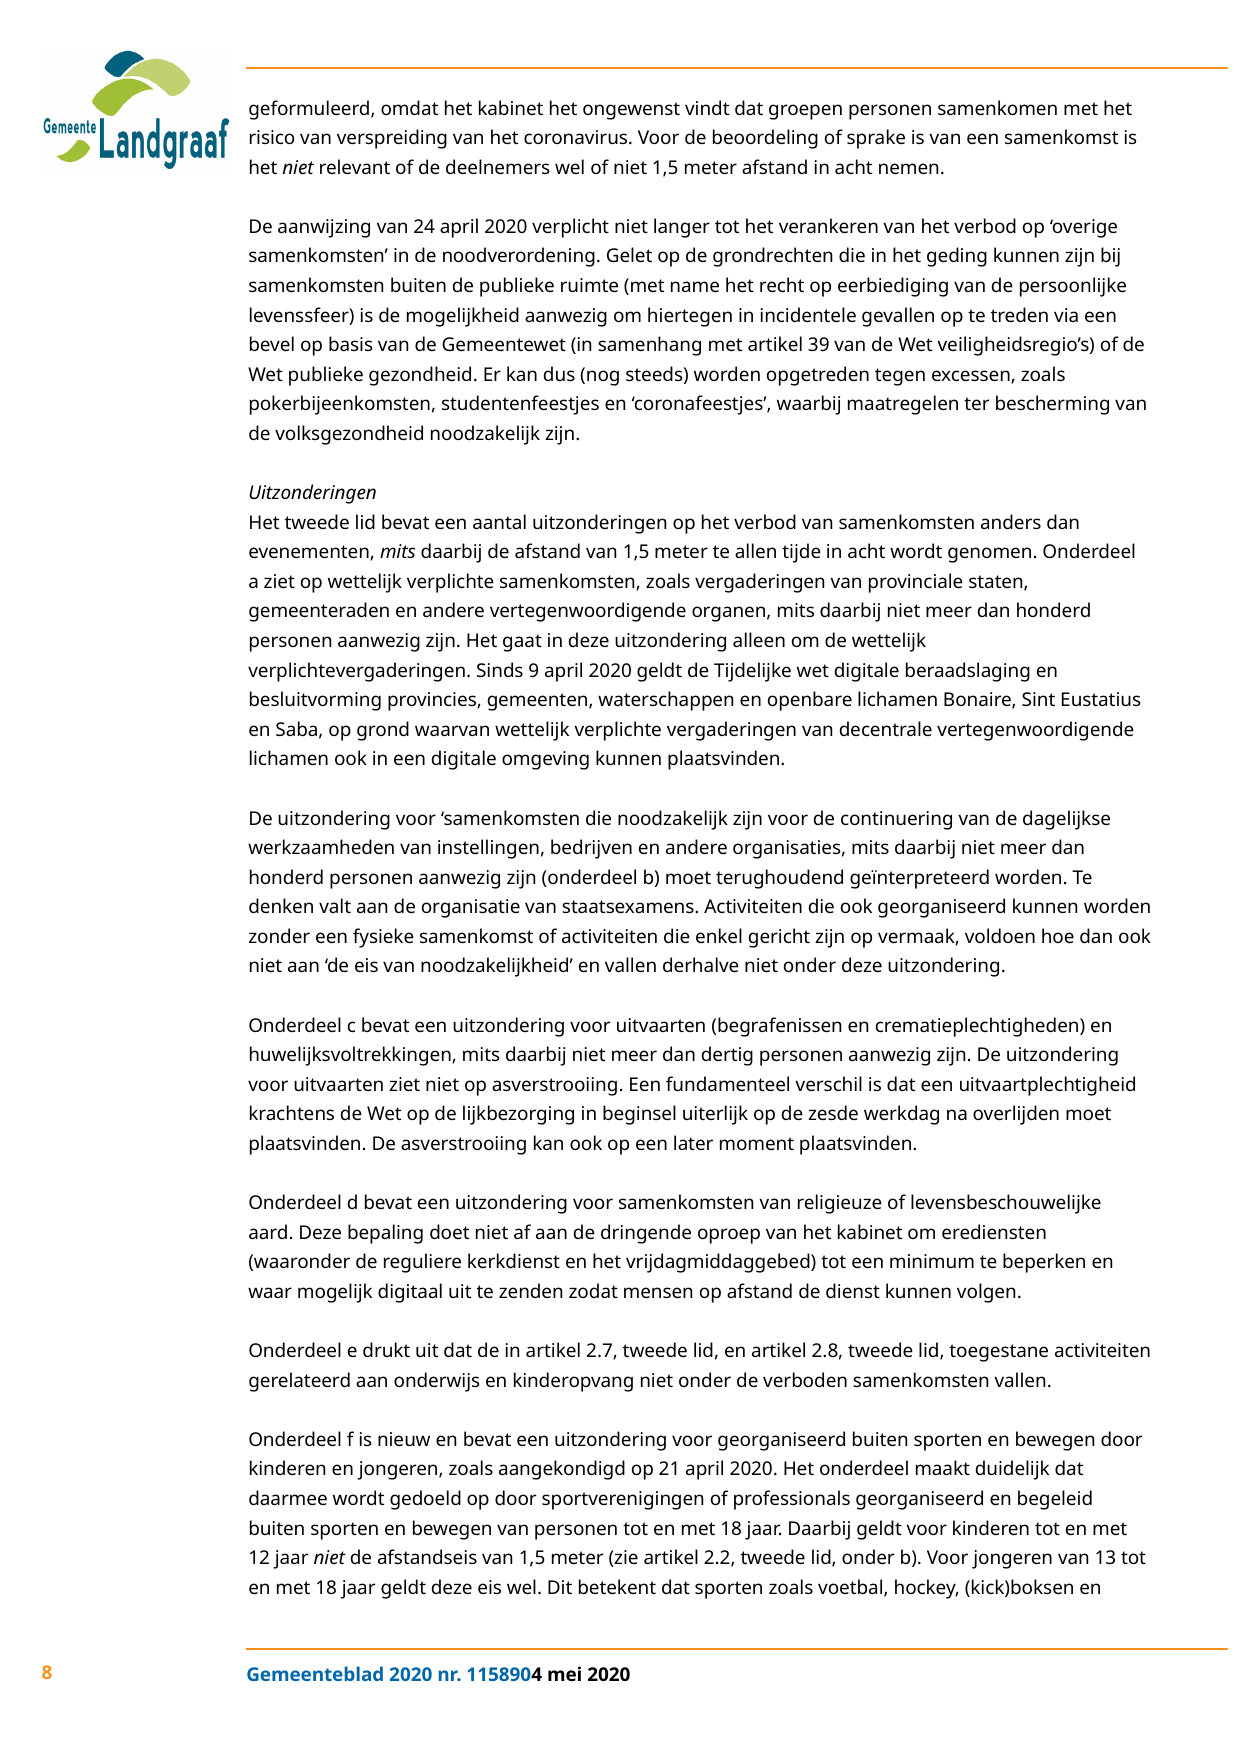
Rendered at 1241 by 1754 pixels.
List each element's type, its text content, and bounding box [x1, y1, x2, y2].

text Onderdeel c bevat een uitzondering voor uitvaarten (begrafenissen en crematieplechtigheden) en huwelijksvoltrekkingen, mits daarbij niet meer dan dertig personen aanwezig zijn. De uitzondering voor uitvaarten ziet niet op asverstrooiing. Een fundamenteel verschil is dat een uitvaartplechtigheid krachtens de Wet op de lijkbezorging in beginsel uiterlijk op de zesde werkdag na overlijden moet plaatsvinden. De asverstrooiing kan ook op een later moment plaatsvinden. [248, 1012, 1152, 1156]
text Onderdeel f is nieuw en bevat een uitzondering voor georganiseerd buiten sporten en bewegen door kinderen en jongeren, zoals aangekondigd op 21 april 2020. Het onderdeel maakt duidelijk dat daarmee wordt gedoeld op door sportverenigingen of professionals georganiseerd en begeleid buiten sporten en bewegen van personen tot en met 18 jaar. Daarbij geldt voor kinderen tot en met 12 jaar niet de afstandseis van 1,5 meter (zie artikel 2.2, tweede lid, onder b). Voor jongeren van 13 tot en met 18 jaar geldt deze eis wel. Dit betekent dat sporten zoals voetbal, hockey, (kick)boksen en [248, 1426, 1152, 1600]
text Uitzonderingen [248, 479, 1152, 505]
text Onderdeel d bevat een uitzondering voor samenkomsten van religieuze of levensbeschouwelijke aard. Deze bepaling doet niet af aan de dringende oproep van het kabinet om erediensten (waaronder de reguliere kerkdienst en het vrijdagmiddaggebed) tot een minimum te beperken en waar mogelijk digitaal uit te zenden zodat mensen op afstand de dienst kunnen volgen. [248, 1189, 1152, 1304]
picture [41, 47, 231, 172]
text De aanwijzing van 24 april 2020 verplicht niet langer tot het verankeren van het verbod op ‘overige samenkomsten’ in de noodverordening. Gelet op de grondrechten die in het geding kunnen zijn bij samenkomsten buiten de publieke ruimte (met name het recht op eerbiediging van de persoonlijke levenssfeer) is de mogelijkheid aanwezig om hiertegen in incidentele gevallen op te treden via een bevel op basis van de Gemeentewet (in samenhang met artikel 39 van de Wet veiligheidsregio’s) of de Wet publieke gezondheid. Er kan dus (nog steeds) worden opgetreden tegen excessen, zoals pokerbijeenkomsten, studentenfeestjes en ‘coronafeestjes’, waarbij maatregelen ter bescherming van de volksgezondheid noodzakelijk zijn. [248, 213, 1152, 446]
text De uitzondering voor ‘samenkomsten die noodzakelijk zijn voor de continuering van de dagelijkse werkzaamheden van instellingen, bedrijven en andere organisaties, mits daarbij niet meer dan honderd personen aanwezig zijn (onderdeel b) moet terughoudend geïnterpreteerd worden. Te denken valt aan de organisatie van staatsexamens. Activiteiten die ook georganiseerd kunnen worden zonder een fysieke samenkomst of activiteiten die enkel gericht zijn op vermaak, voldoen hoe dan ook niet aan ‘de eis van noodzakelijkheid’ en vallen derhalve niet onder deze uitzondering. [248, 805, 1152, 978]
text geformuleerd, omdat het kabinet het ongewenst vindt dat groepen personen samenkomen met het risico van verspreiding van het coronavirus. Voor de beoordeling of sprake is van een samenkomst is het niet relevant of de deelnemers wel of niet 1,5 meter afstand in acht nemen. [248, 95, 1152, 180]
text Onderdeel e drukt uit dat de in artikel 2.7, tweede lid, en artikel 2.8, tweede lid, toegestane activiteiten gerelateerd aan onderwijs en kinderopvang niet onder de verboden samenkomsten vallen. [248, 1337, 1152, 1393]
text Het tweede lid bevat een aantal uitzonderingen op het verbod van samenkomsten anders dan evenementen, mits daarbij de afstand van 1,5 meter te allen tijde in acht wordt genomen. Onderdeel a ziet op wettelijk verplichte samenkomsten, zoals vergaderingen van provinciale staten, gemeenteraden en andere vertegenwoordigende organen, mits daarbij niet meer dan honderd personen aanwezig zijn. Het gaat in deze uitzondering alleen om de wettelijk verplichtevergaderingen. Sinds 9 april 2020 geldt de Tijdelijke wet digitale beraadslaging en besluitvorming provincies, gemeenten, waterschappen en openbare lichamen Bonaire, Sint Eustatius en Saba, op grond waarvan wettelijk verplichte vergaderingen van decentrale vertegenwoordigende lichamen ook in een digitale omgeving kunnen plaatsvinden. [248, 509, 1152, 771]
